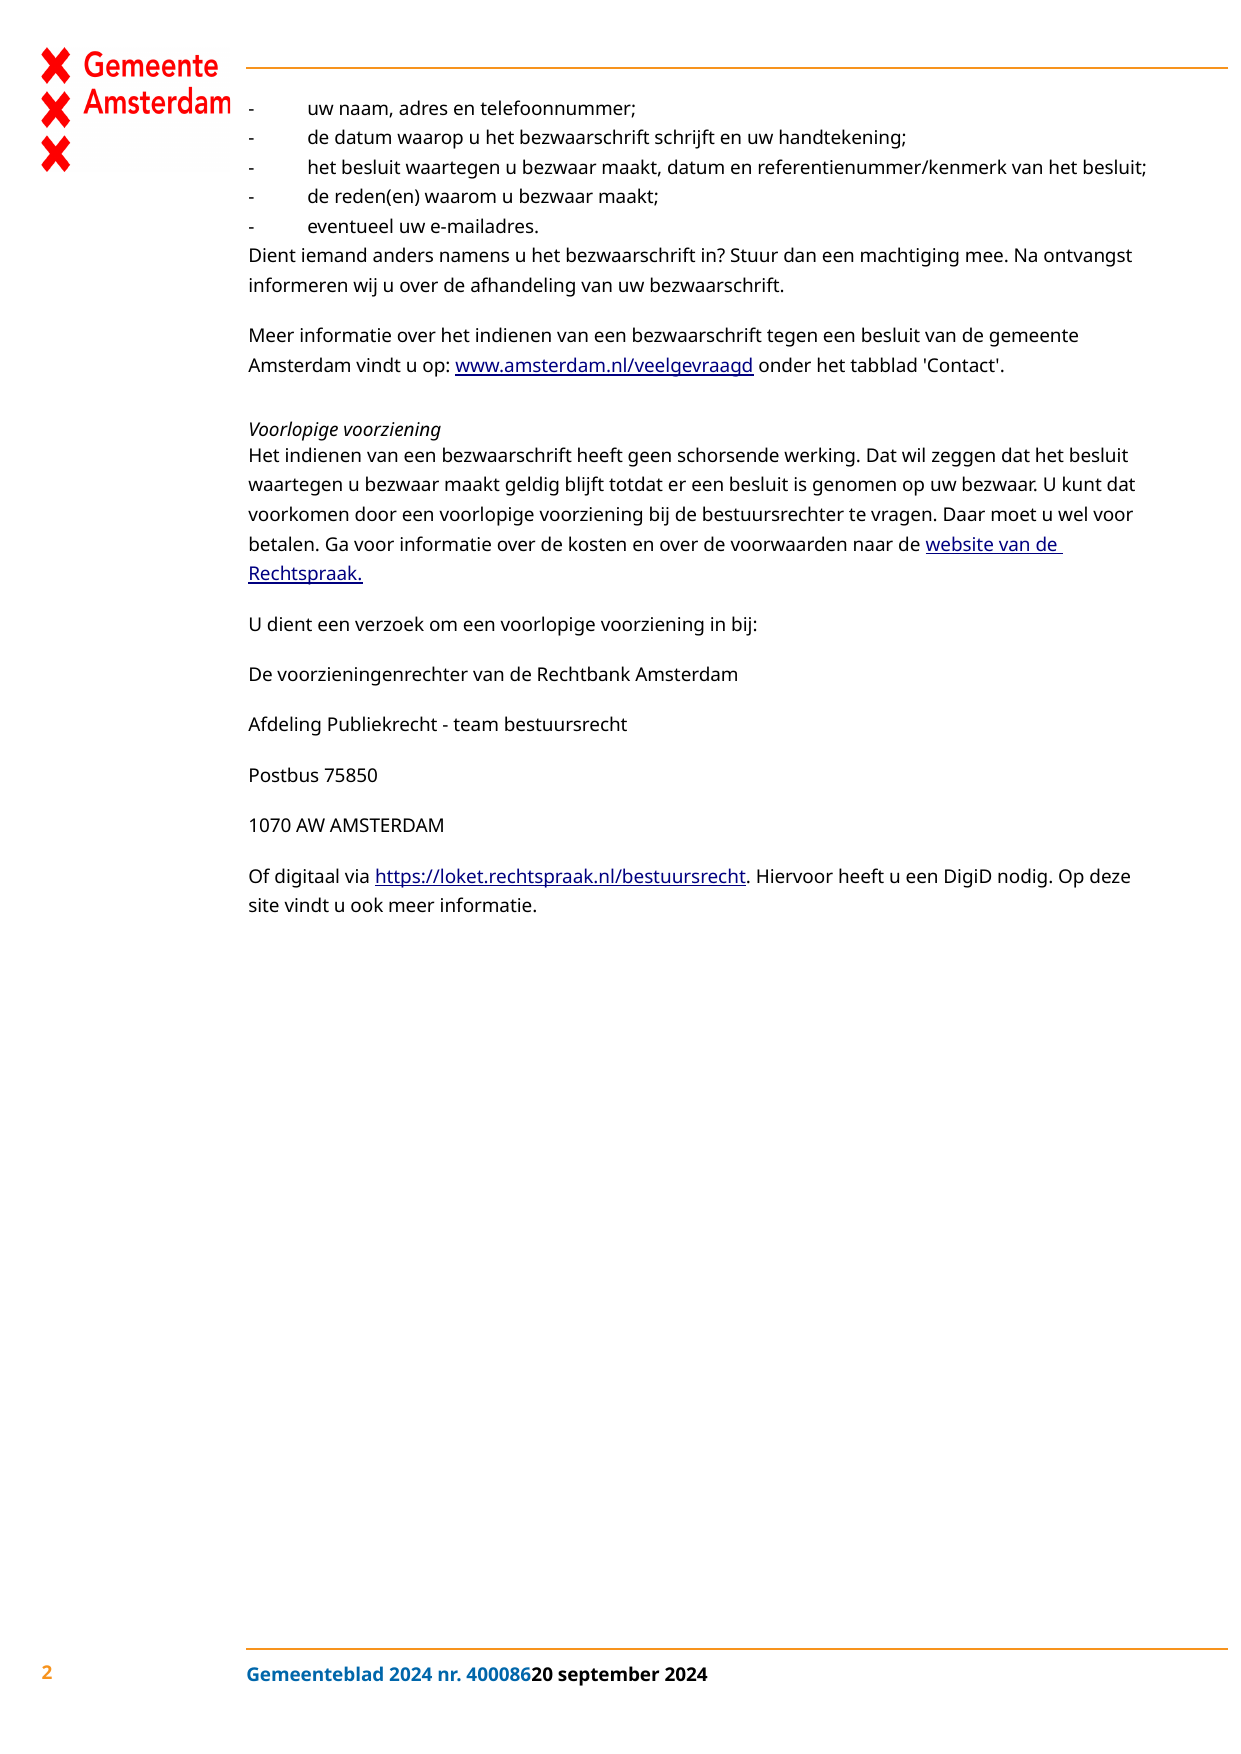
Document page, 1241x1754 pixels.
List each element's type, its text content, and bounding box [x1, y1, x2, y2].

list het besluit waartegen u bezwaar maakt, datum en referentienummer/kenmerk van het besluit; [248, 154, 1152, 180]
text Voorlopige voorziening [248, 416, 1152, 442]
text Of digitaal via https://loket.rechtspraak.nl/bestuursrecht. Hiervoor heeft u een DigiD nodig. Op deze site vindt u ook meer informatie. [248, 863, 1152, 918]
picture [41, 47, 231, 172]
list uw naam, adres en telefoonnummer; [248, 95, 1152, 121]
text Postbus 75850 [248, 762, 1152, 788]
list de datum waarop u het bezwaarschrift schrijft en uw handtekening; [248, 124, 1152, 150]
text 1070 AW AMSTERDAM [248, 812, 1152, 838]
list de reden(en) waarom u bezwaar maakt; [248, 183, 1152, 209]
text U dient een verzoek om een voorlopige voorziening in bij: [248, 611, 1152, 636]
text Het indienen van een bezwaarschrift heeft geen schorsende werking. Dat wil zeggen dat het besluit waartegen u bezwaar maakt geldig blijft totdat er een besluit is genomen op uw bezwaar. U kunt dat voorkomen door een voorlopige voorziening bij de bestuursrechter te vragen. Daar moet u wel voor betalen. Ga voor informatie over de kosten en over de voorwaarden naar de website van de Rechtspraak. [248, 442, 1152, 586]
text Meer informatie over het indienen van een bezwaarschrift tegen een besluit van de gemeente Amsterdam vindt u op: www.amsterdam.nl/veelgevraagd onder het tabblad 'Contact'. [248, 323, 1152, 378]
text Dient iemand anders namens u het bezwaarschrift in? Stuur dan een machtiging mee. Na ontvangst informeren wij u over de afhandeling van uw bezwaarschrift. [248, 243, 1152, 298]
list eventueel uw e-mailadres. [248, 213, 1152, 239]
text De voorzieningenrechter van de Rechtbank Amsterdam [248, 661, 1152, 687]
text Afdeling Publiekrecht - team bestuursrecht [248, 712, 1152, 737]
